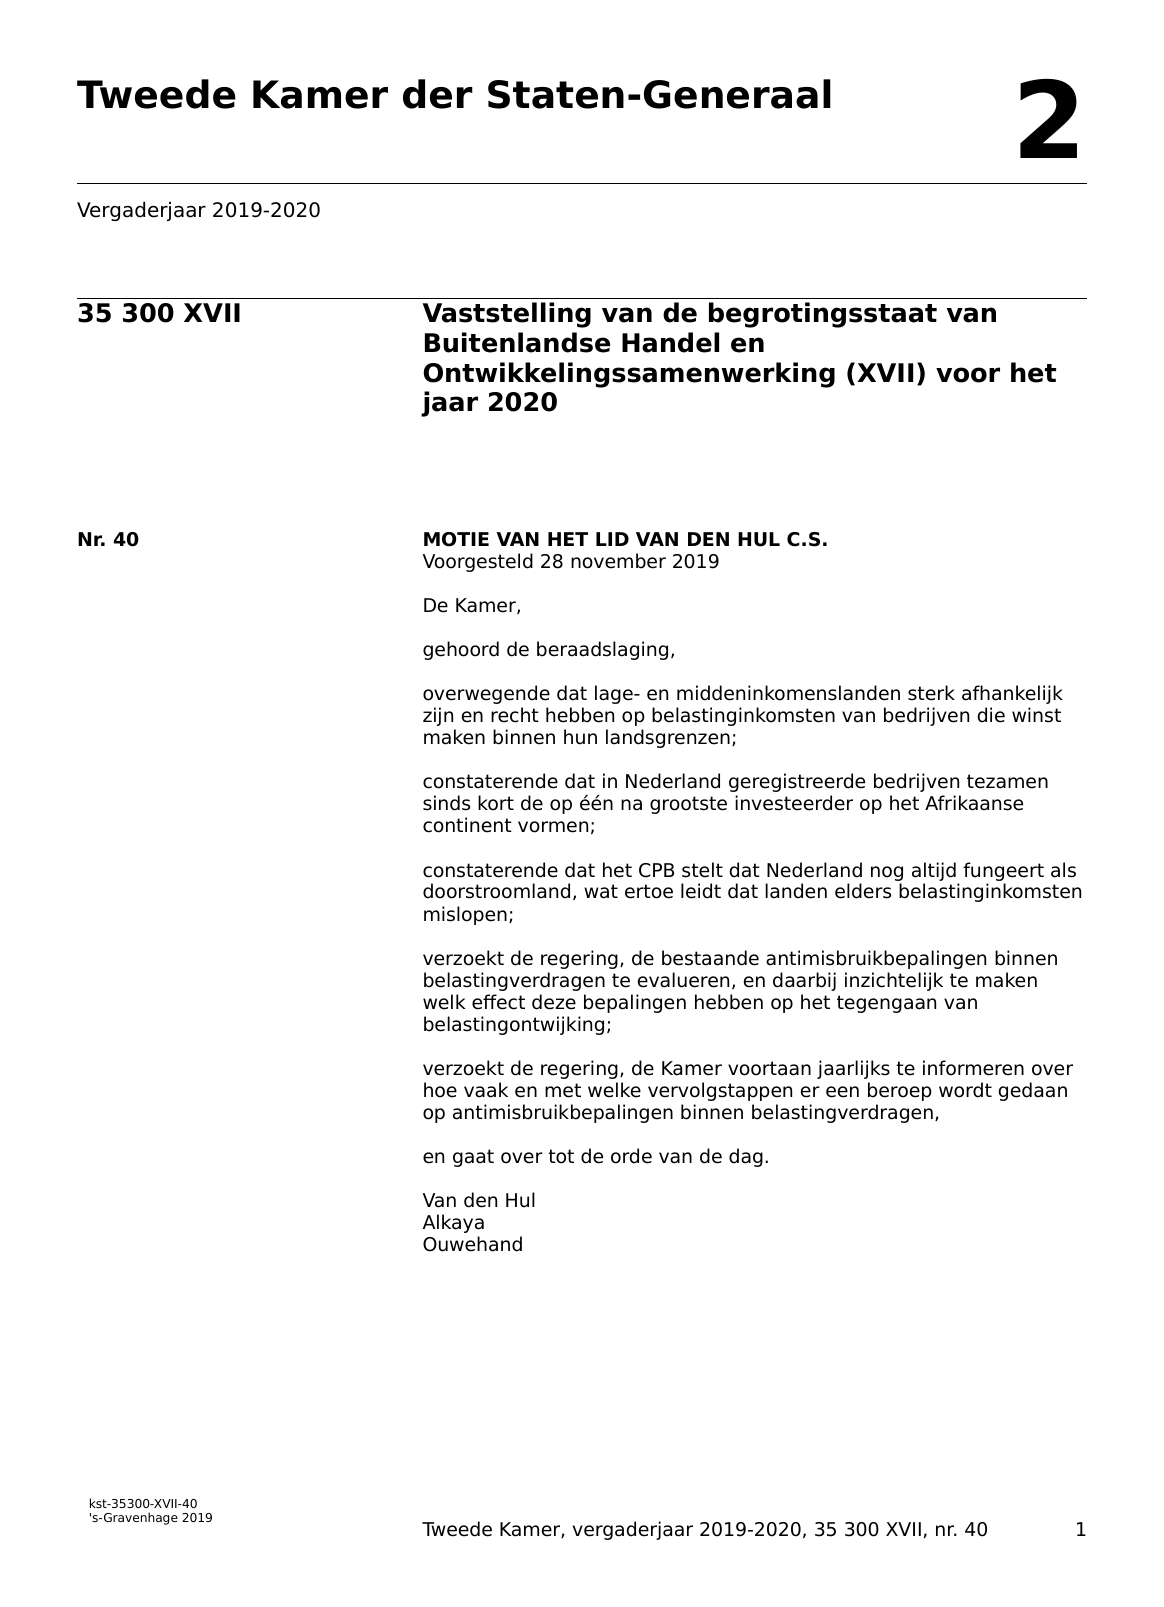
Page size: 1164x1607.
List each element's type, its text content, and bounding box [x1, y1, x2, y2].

text kst-35300-XVII-40 [88, 1497, 323, 1511]
text De Kamer, [422, 595, 1087, 617]
text constaterende dat het CPB stelt dat Nederland nog altijd fungeert als doorstroomland, wat ertoe leidt dat landen elders belastinginkomsten mislopen; [422, 859, 1087, 925]
text 's-Gravenhage 2019 [88, 1511, 323, 1525]
text overwegende dat lage- en middeninkomenslanden sterk afhankelijk zijn en recht hebben op belastinginkomsten van bedrijven die winst maken binnen hun landsgrenzen; [422, 683, 1087, 749]
text verzoekt de regering, de bestaande antimisbruikbepalingen binnen belastingverdragen te evalueren, en daarbij inzichtelijk te maken welk effect deze bepalingen hebben op het tegengaan van belastingontwijking; [422, 948, 1087, 1036]
text Ouwehand [422, 1234, 1087, 1256]
subtitle 35 300 XVII Vaststelling van de begrotingsstaat van Buitenlandse Handel en Ontwikkelingssamenwerking (XVII) voor het jaar 2020 [77, 299, 1087, 418]
table_header Tweede Kamer der Staten-Generaal [77, 59, 886, 183]
table_header 2 [886, 59, 1087, 183]
subtitle Nr. 40 MOTIE VAN HET LID VAN DEN HUL C.S. [77, 529, 1087, 551]
table_cell Vergaderjaar 2019-2020 [77, 184, 1087, 298]
text Alkaya [422, 1212, 1087, 1234]
text gehoord de beraadslaging, [422, 639, 1087, 661]
text Voorgesteld 28 november 2019 [422, 551, 1087, 573]
text verzoekt de regering, de Kamer voortaan jaarlijks te informeren over hoe vaak en met welke vervolgstappen er een beroep wordt gedaan op antimisbruikbepalingen binnen belastingverdragen, [422, 1058, 1087, 1124]
text en gaat over tot de orde van de dag. [422, 1146, 1087, 1168]
text constaterende dat in Nederland geregistreerde bedrijven tezamen sinds kort de op één na grootste investeerder op het Afrikaanse continent vormen; [422, 771, 1087, 837]
text Van den Hul [422, 1190, 1087, 1212]
